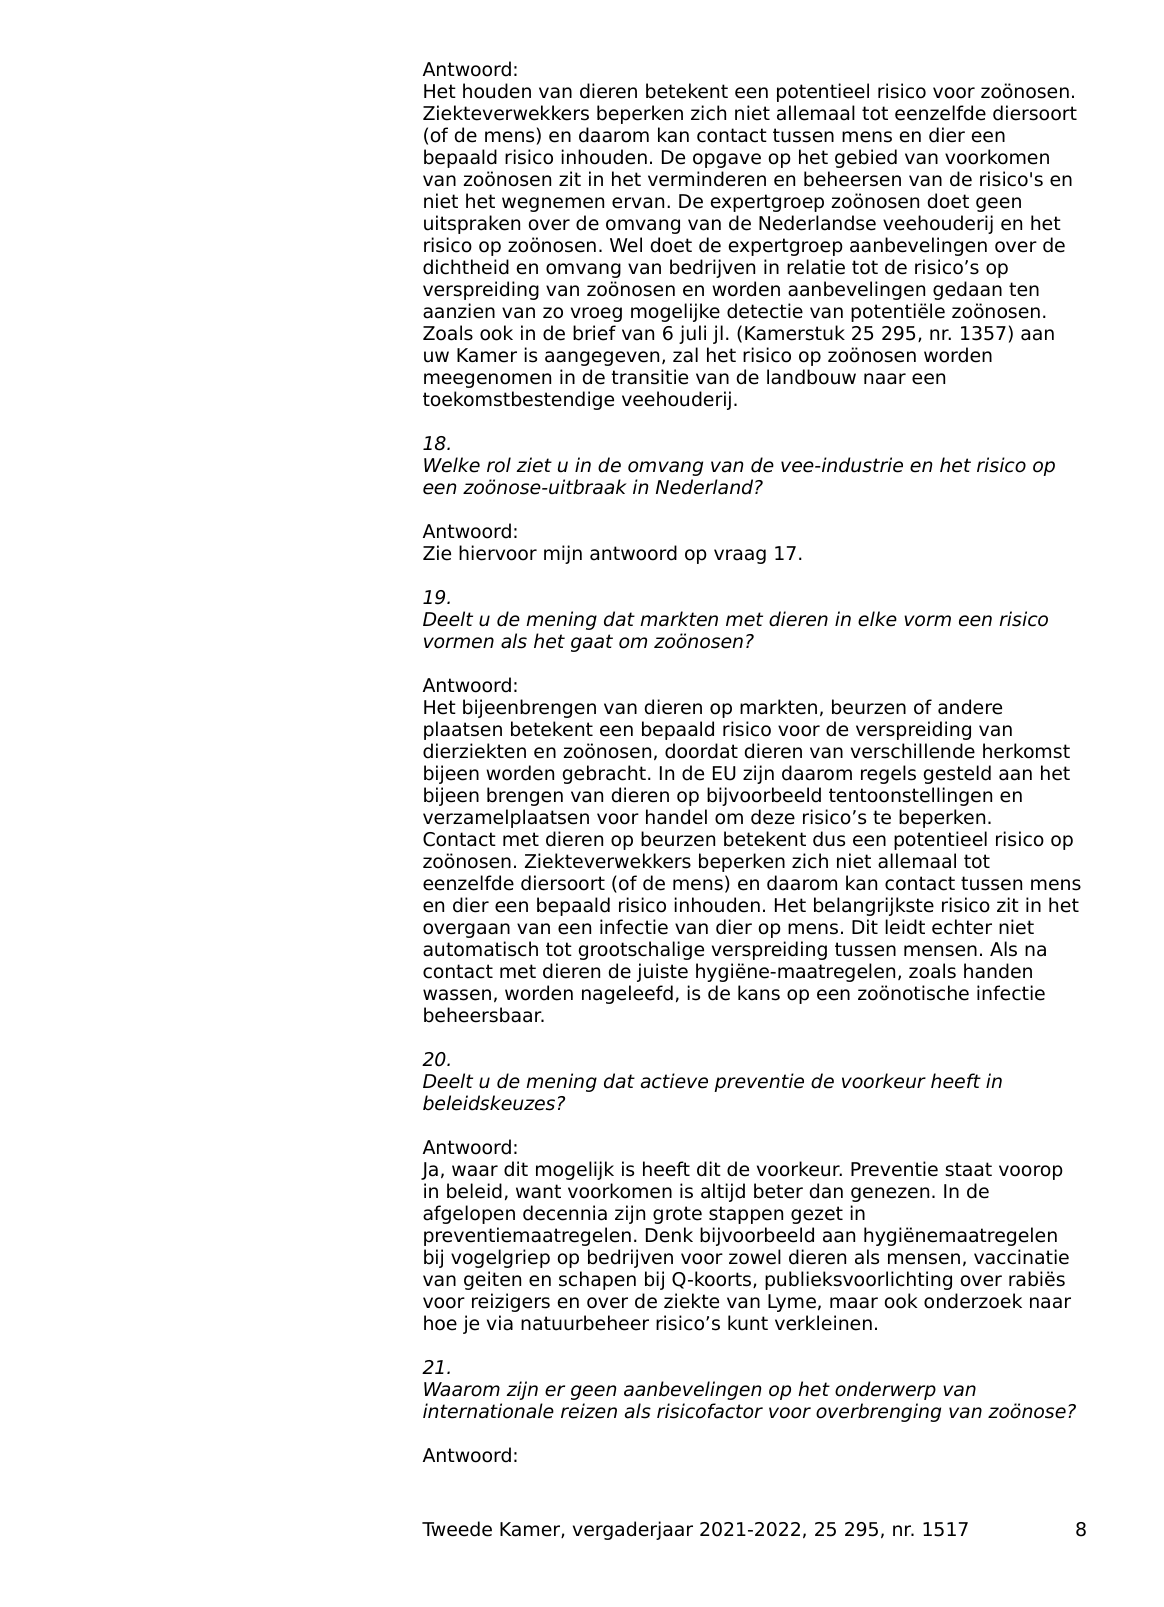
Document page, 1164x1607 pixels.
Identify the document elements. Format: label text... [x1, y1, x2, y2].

text 18. [422, 433, 1087, 455]
text 21. [422, 1357, 1087, 1379]
text Contact met dieren op beurzen betekent dus een potentieel risico op zoönosen. Ziekteverwekkers beperken zich niet allemaal tot eenzelfde diersoort (of de mens) en daarom kan contact tussen mens en dier een bepaald risico inhouden. Het belangrijkste risico zit in het overgaan van een infectie van dier op mens. Dit leidt echter niet automatisch tot grootschalige verspreiding tussen mensen. Als na contact met dieren de juiste hygiëne-maatregelen, zoals handen wassen, worden nageleefd, is de kans op een zoönotische infectie beheersbaar. [422, 829, 1087, 1027]
text Waarom zijn er geen aanbevelingen op het onderwerp van internationale reizen als risicofactor voor overbrenging van zoönose? [422, 1379, 1087, 1423]
text 20. [422, 1049, 1087, 1071]
text Welke rol ziet u in de omvang van de vee-industrie en het risico op een zoönose-uitbraak in Nederland? [422, 455, 1087, 499]
text Antwoord: [422, 1445, 1087, 1467]
text Antwoord: [422, 59, 1087, 81]
text Deelt u de mening dat markten met dieren in elke vorm een risico vormen als het gaat om zoönosen? [422, 609, 1087, 653]
text Het houden van dieren betekent een potentieel risico voor zoönosen. Ziekteverwekkers beperken zich niet allemaal tot eenzelfde diersoort (of de mens) en daarom kan contact tussen mens en dier een bepaald risico inhouden. De opgave op het gebied van voorkomen van zoönosen zit in het verminderen en beheersen van de risico's en niet het wegnemen ervan. De expertgroep zoönosen doet geen uitspraken over de omvang van de Nederlandse veehouderij en het risico op zoönosen. Wel doet de expertgroep aanbevelingen over de dichtheid en omvang van bedrijven in relatie tot de risico’s op verspreiding van zoönosen en worden aanbevelingen gedaan ten aanzien van zo vroeg mogelijke detectie van potentiële zoönosen. Zoals ook in de brief van 6 juli jl. (Kamerstuk 25 295, nr. 1357) aan uw Kamer is aangegeven, zal het risico op zoönosen worden meegenomen in de transitie van de landbouw naar een toekomstbestendige veehouderij. [422, 81, 1087, 411]
text Antwoord: [422, 1137, 1087, 1159]
text Antwoord: [422, 675, 1087, 697]
text Antwoord: [422, 521, 1087, 543]
text 19. [422, 587, 1087, 609]
text Het bijeenbrengen van dieren op markten, beurzen of andere plaatsen betekent een bepaald risico voor de verspreiding van dierziekten en zoönosen, doordat dieren van verschillende herkomst bijeen worden gebracht. In de EU zijn daarom regels gesteld aan het bijeen brengen van dieren op bijvoorbeeld tentoonstellingen en verzamelplaatsen voor handel om deze risico’s te beperken. [422, 697, 1087, 829]
text Zie hiervoor mijn antwoord op vraag 17. [422, 543, 1087, 565]
text Deelt u de mening dat actieve preventie de voorkeur heeft in beleidskeuzes? [422, 1071, 1087, 1115]
text Ja, waar dit mogelijk is heeft dit de voorkeur. Preventie staat voorop in beleid, want voorkomen is altijd beter dan genezen. In de afgelopen decennia zijn grote stappen gezet in preventiemaatregelen. Denk bijvoorbeeld aan hygiënemaatregelen bij vogelgriep op bedrijven voor zowel dieren als mensen, vaccinatie van geiten en schapen bij Q-koorts, publieksvoorlichting over rabiës voor reizigers en over de ziekte van Lyme, maar ook onderzoek naar hoe je via natuurbeheer risico’s kunt verkleinen. [422, 1159, 1087, 1335]
